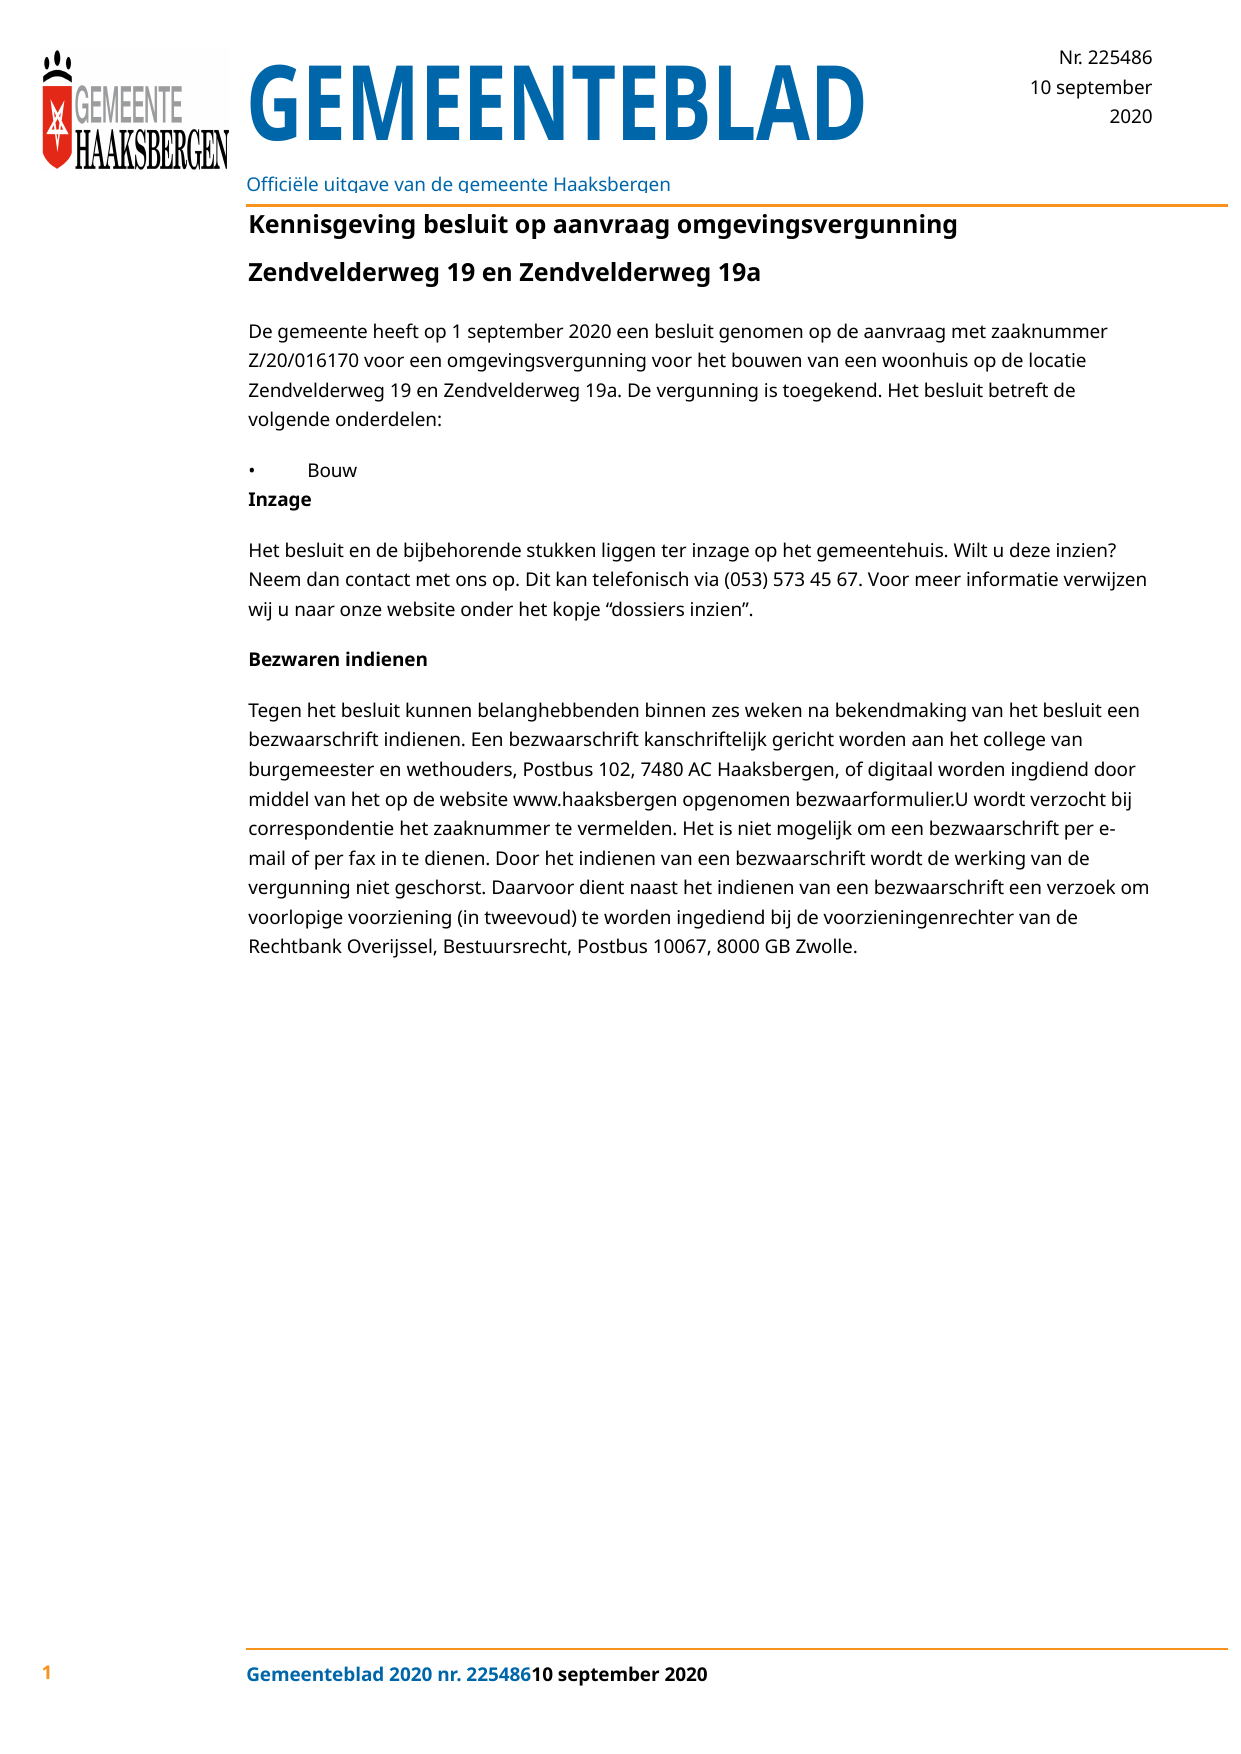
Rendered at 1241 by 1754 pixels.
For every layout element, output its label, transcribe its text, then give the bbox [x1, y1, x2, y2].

text Het besluit en de bijbehorende stukken liggen ter inzage op het gemeentehuis. Wilt u deze inzien? Neem dan contact met ons op. Dit kan telefonisch via (053) 573 45 67. Voor meer informatie verwijzen wij u naar onze website onder het kopje “dossiers inzien”. [248, 537, 1152, 622]
text De gemeente heeft op 1 september 2020 een besluit genomen op de aanvraag met zaaknummer Z/20/016170 voor een omgevingsvergunning voor het bouwen van een woonhuis op de locatie Zendvelderweg 19 en Zendvelderweg 19a. De vergunning is toegekend. Het besluit betreft de volgende onderdelen: [248, 318, 1152, 432]
text Kennisgeving besluit op aanvraag omgevingsvergunning Zendvelderweg 19 en Zendvelderweg 19a [248, 207, 1152, 288]
list Bouw [248, 457, 1152, 483]
text Bezwaren indienen [248, 647, 1152, 672]
text Tegen het besluit kunnen belanghebbenden binnen zes weken na bekendmaking van het besluit een bezwaarschrift indienen. Een bezwaarschrift kanschriftelijk gericht worden aan het college van burgemeester en wethouders, Postbus 102, 7480 AC Haaksbergen, of digitaal worden ingdiend door middel van het op de website www.haaksbergen opgenomen bezwaarformulier.U wordt verzocht bij correspondentie het zaaknummer te vermelden. Het is niet mogelijk om een bezwaarschrift per e-mail of per fax in te dienen. Door het indienen van een bezwaarschrift wordt de werking van de vergunning niet geschorst. Daarvoor dient naast het indienen van een bezwaarschrift een verzoek om voorlopige voorziening (in tweevoud) te worden ingediend bij de voorzieningenrechter van de Rechtbank Overijssel, Bestuursrecht, Postbus 10067, 8000 GB Zwolle. [248, 697, 1152, 959]
picture [41, 47, 231, 172]
text Inzage [248, 487, 1152, 512]
